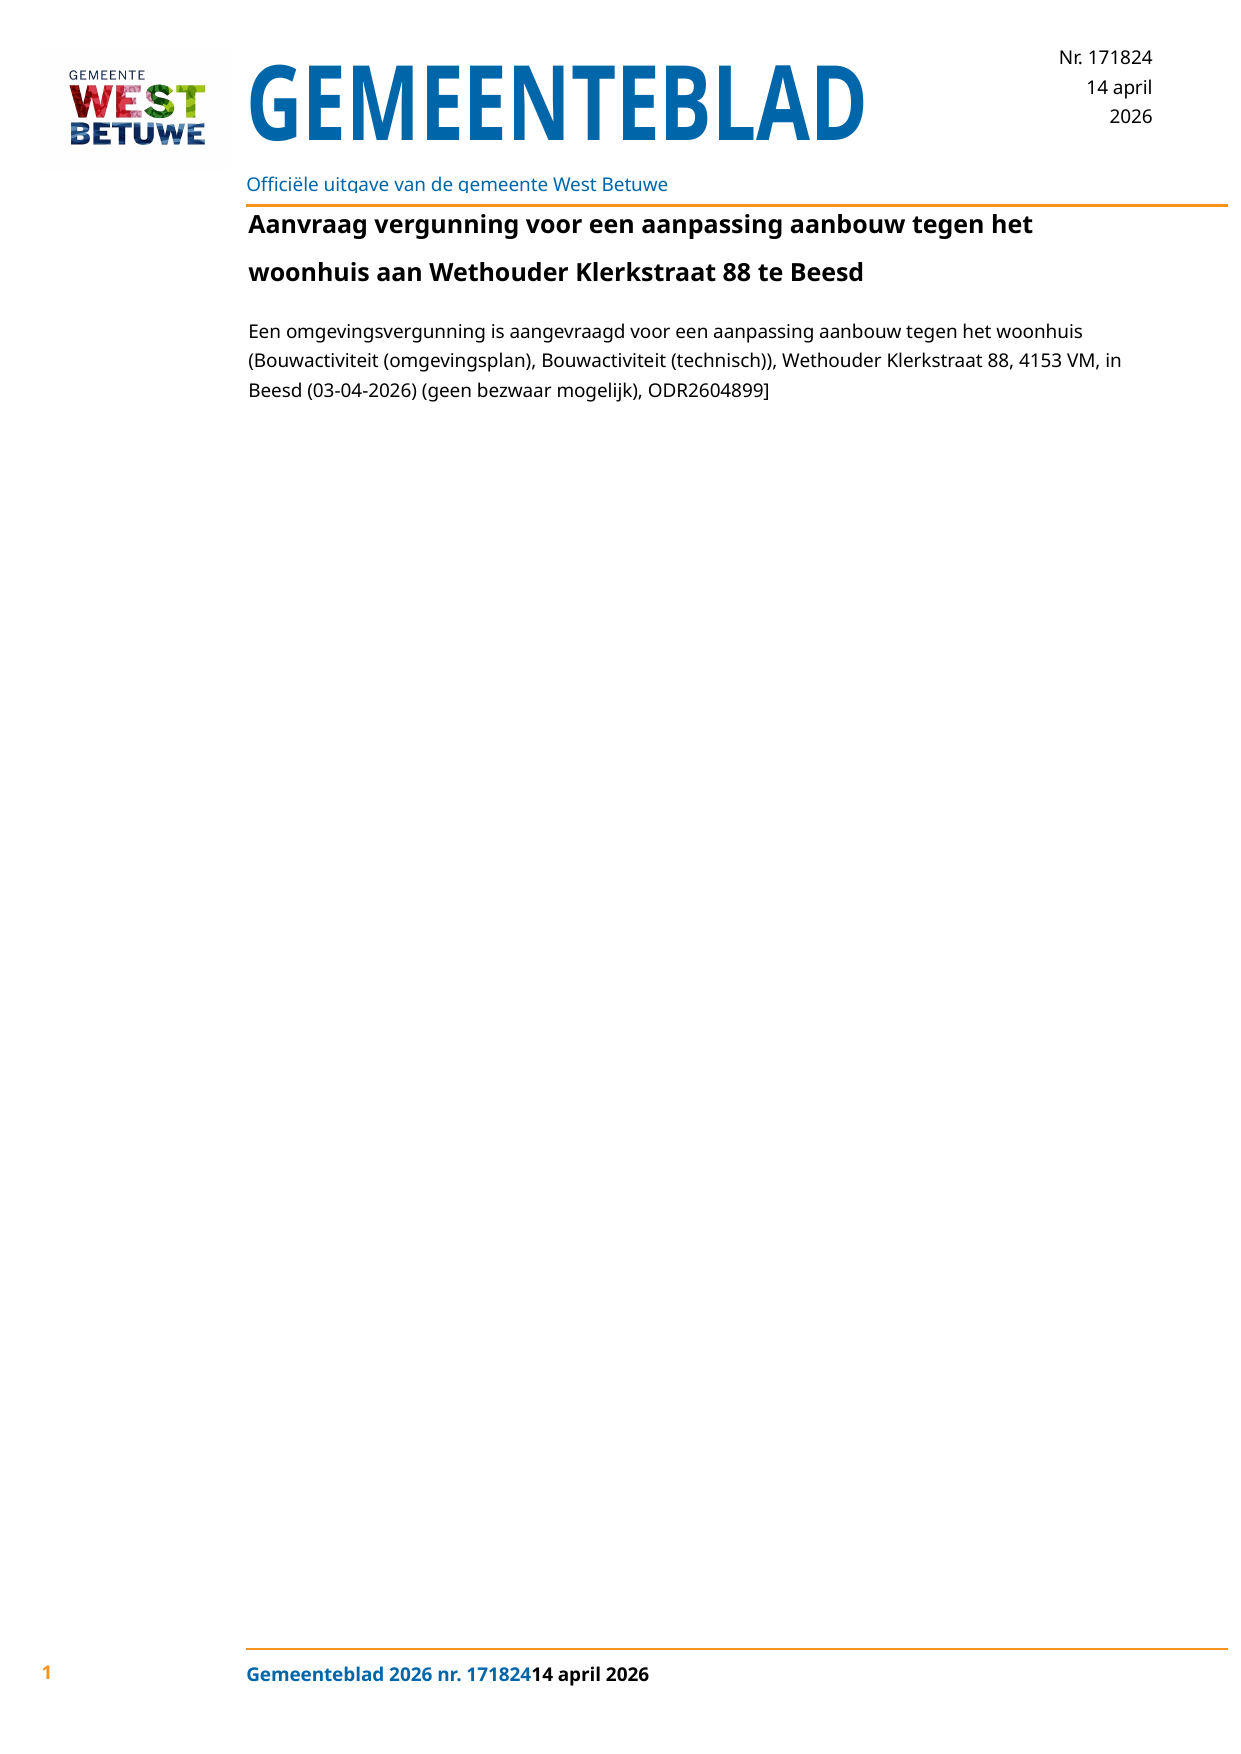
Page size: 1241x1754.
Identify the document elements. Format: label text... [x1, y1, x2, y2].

text Een omgevingsvergunning is aangevraagd voor een aanpassing aanbouw tegen het woonhuis (Bouwactiviteit (omgevingsplan), Bouwactiviteit (technisch)), Wethouder Klerkstraat 88, 4153 VM, in Beesd (03-04-2026) (geen bezwaar mogelijk), ODR2604899] [248, 318, 1152, 403]
picture [41, 47, 231, 172]
text Aanvraag vergunning voor een aanpassing aanbouw tegen het woonhuis aan Wethouder Klerkstraat 88 te Beesd [248, 207, 1152, 288]
